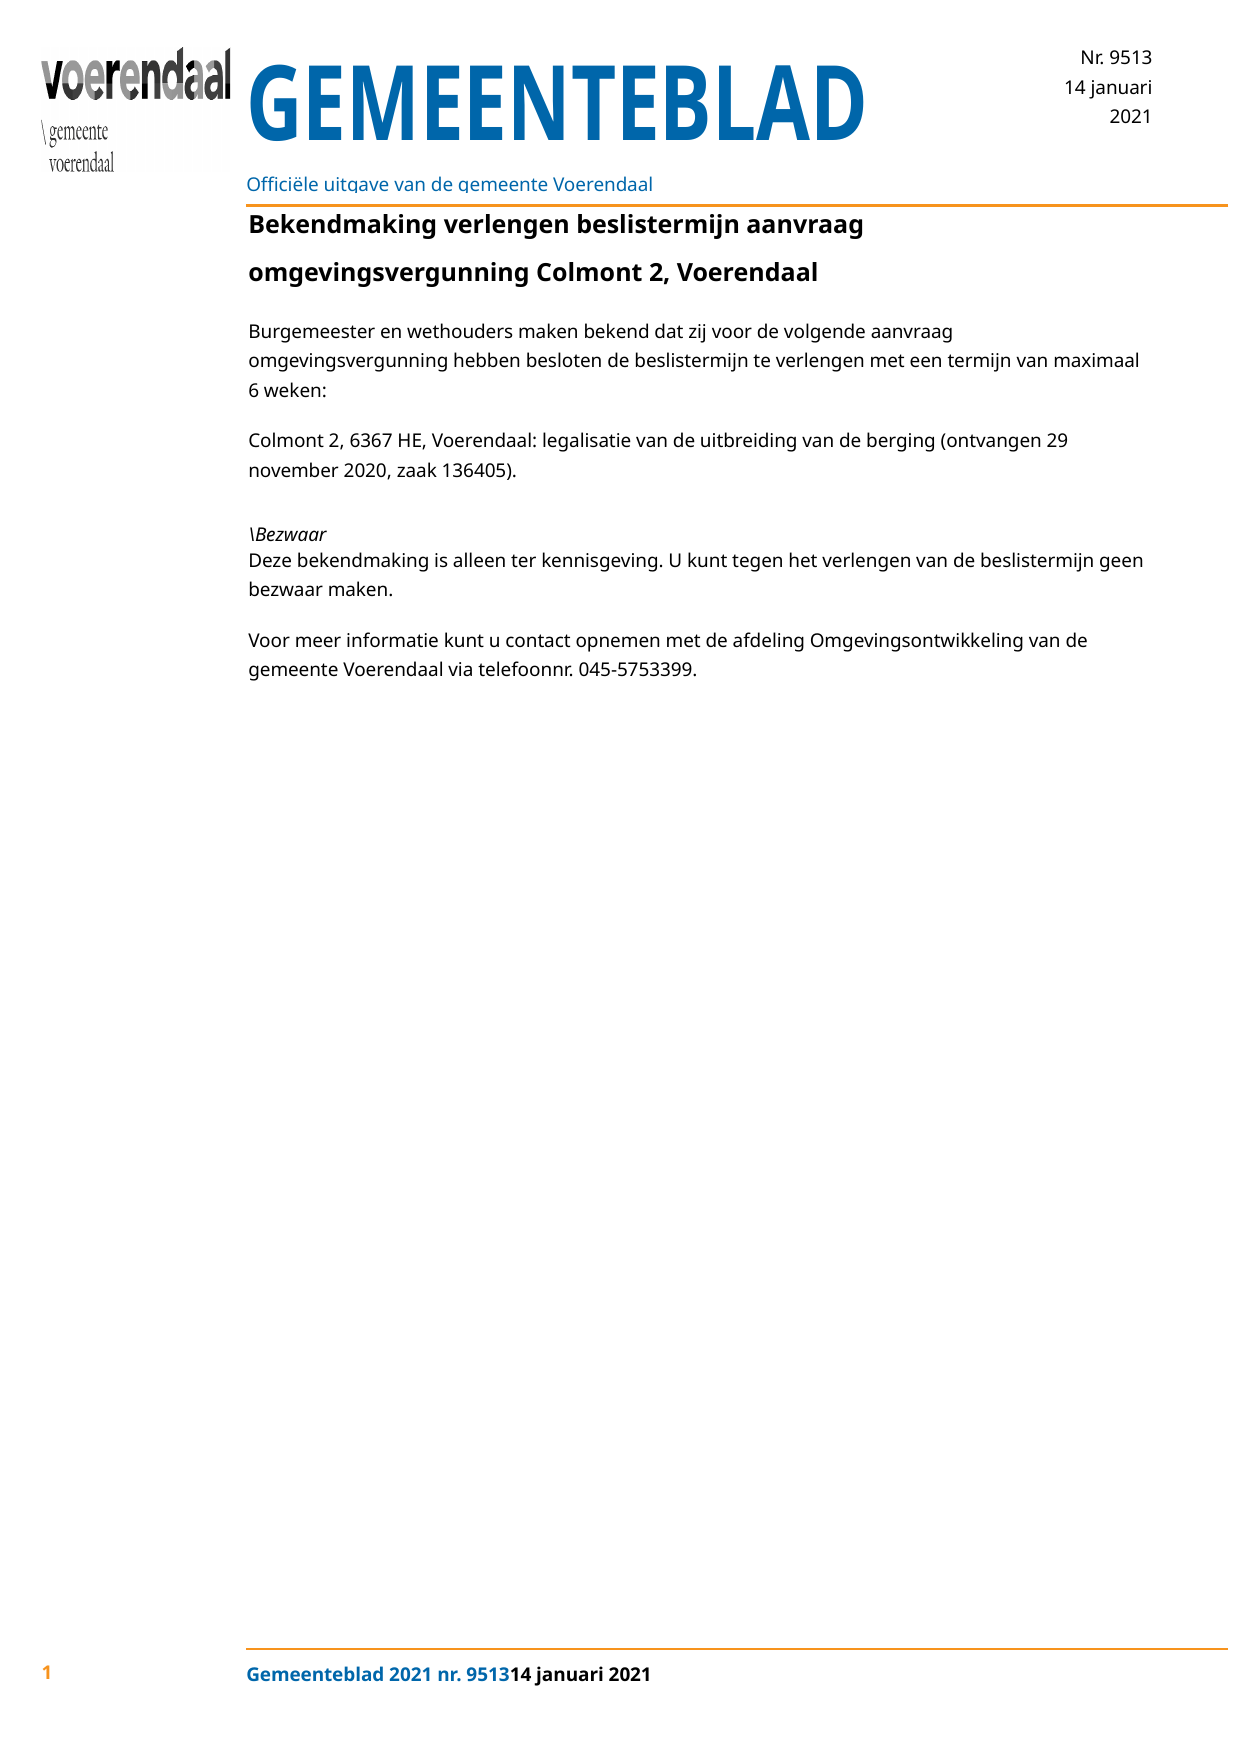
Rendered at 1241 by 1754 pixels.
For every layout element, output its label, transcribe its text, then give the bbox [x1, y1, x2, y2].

text Burgemeester en wethouders maken bekend dat zij voor de volgende aanvraag omgevingsvergunning hebben besloten de beslistermijn te verlengen met een termijn van maximaal 6 weken: [248, 318, 1152, 403]
text Deze bekendmaking is alleen ter kennisgeving. U kunt tegen het verlengen van de beslistermijn geen bezwaar maken. [248, 547, 1152, 602]
text \Bezwaar [248, 521, 1152, 547]
text Colmont 2, 6367 HE, Voerendaal: legalisatie van de uitbreiding van de berging (ontvangen 29 november 2020, zaak 136405). [248, 427, 1152, 483]
text Bekendmaking verlengen beslistermijn aanvraag omgevingsvergunning Colmont 2, Voerendaal [248, 207, 1152, 288]
picture [41, 47, 231, 172]
text Voor meer informatie kunt u contact opnemen met de afdeling Omgevingsontwikkeling van de gemeente Voerendaal via telefoonnr. 045-5753399. [248, 627, 1152, 682]
